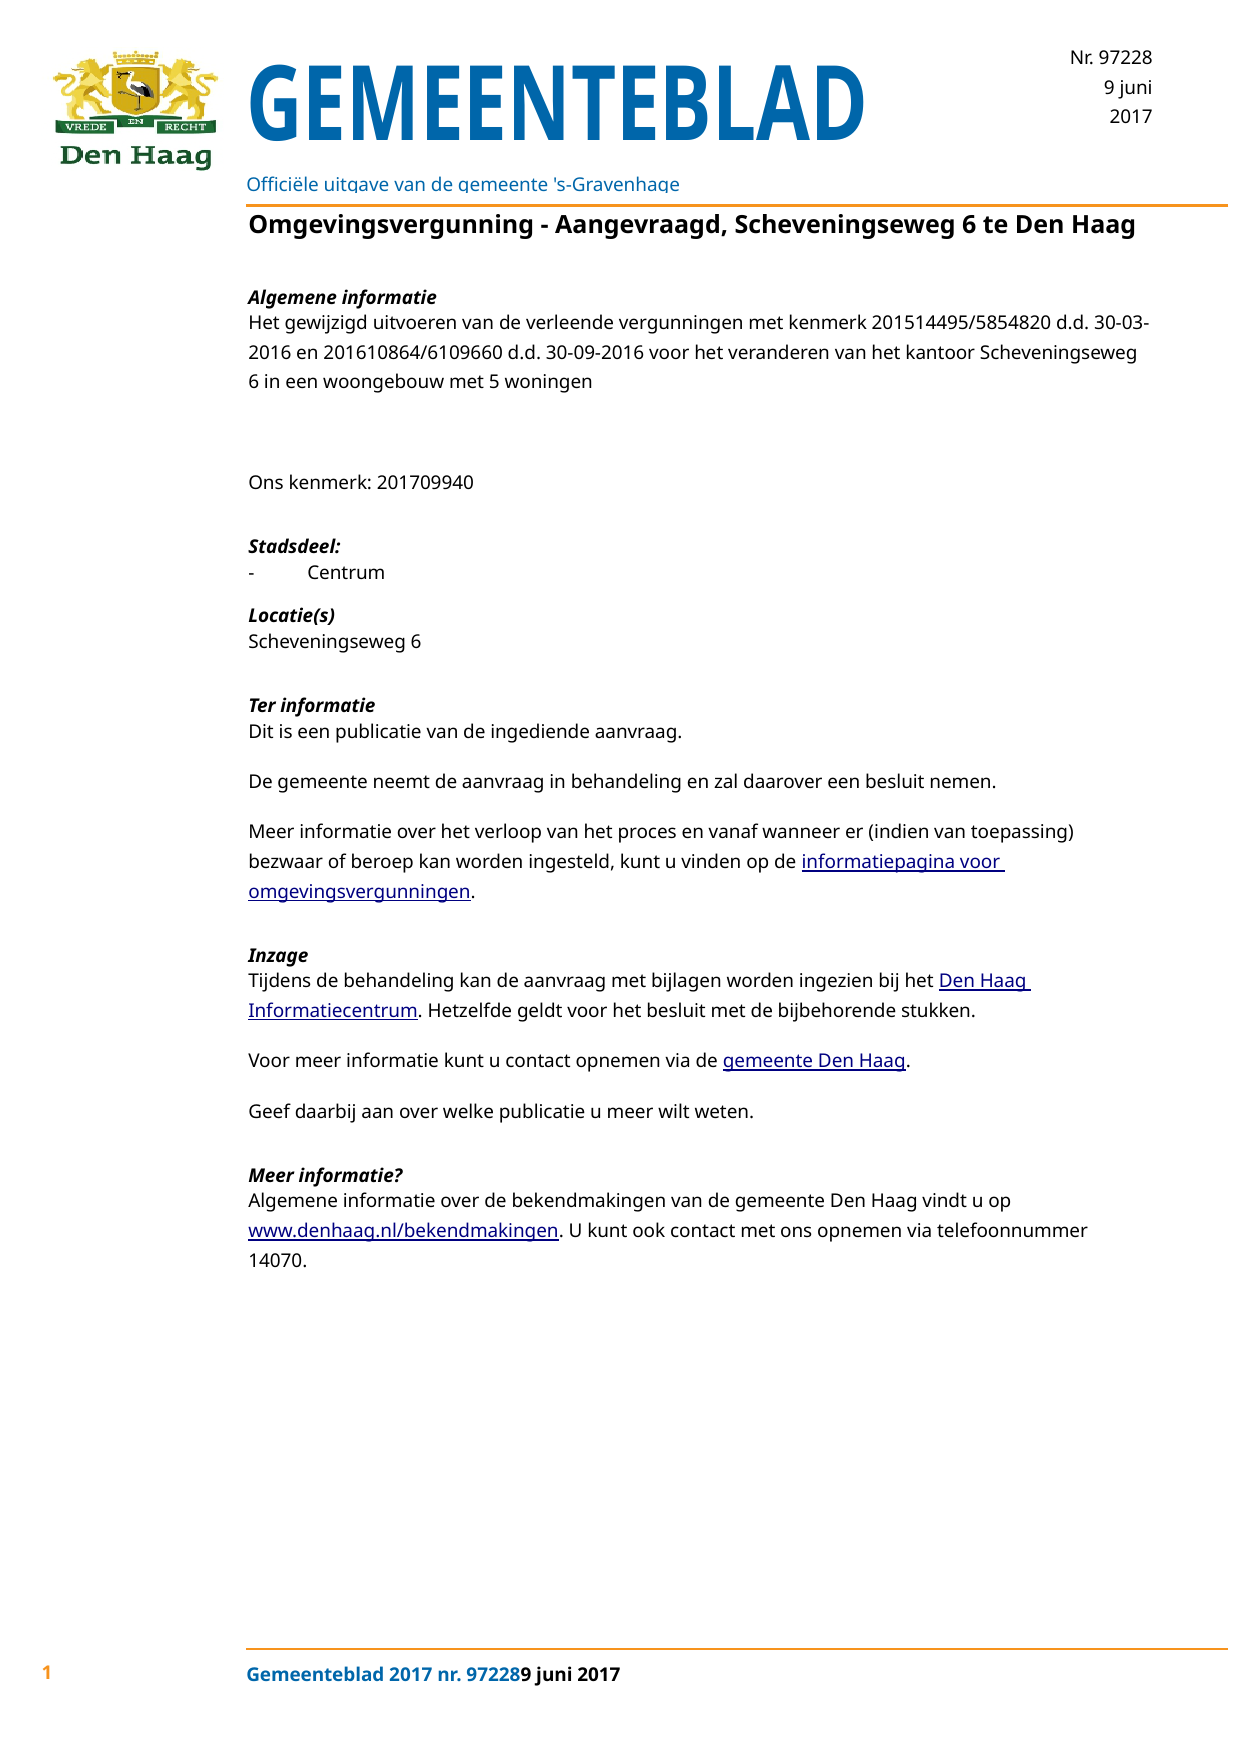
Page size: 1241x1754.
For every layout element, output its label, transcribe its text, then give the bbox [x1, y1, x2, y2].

text Geef daarbij aan over welke publicatie u meer wilt weten. [248, 1098, 1152, 1124]
text Omgevingsvergunning - Aangevraagd, Scheveningseweg 6 te Den Haag [248, 207, 1152, 241]
text Scheveningseweg 6 [248, 628, 1152, 654]
picture [41, 47, 231, 172]
text Het gewijzigd uitvoeren van de verleende vergunningen met kenmerk 201514495/5854820 d.d. 30-03-2016 en 201610864/6109660 d.d. 30-09-2016 voor het veranderen van het kantoor Scheveningseweg 6 in een woongebouw met 5 woningen [248, 309, 1152, 394]
text Ons kenmerk: 201709940 [248, 469, 1152, 495]
text Algemene informatie over de bekendmakingen van de gemeente Den Haag vindt u op www.denhaag.nl/bekendmakingen. U kunt ook contact met ons opnemen via telefoonnummer 14070. [248, 1188, 1152, 1272]
text Meer informatie? [248, 1162, 1152, 1188]
text Stadsdeel: [248, 533, 1152, 559]
text Tijdens de behandeling kan de aanvraag met bijlagen worden ingezien bij het Den Haag Informatiecentrum. Hetzelfde geldt voor het besluit met de bijbehorende stukken. [248, 967, 1152, 1023]
list Centrum [248, 559, 1152, 585]
text Dit is een publicatie van de ingediende aanvraag. [248, 718, 1152, 743]
text Inzage [248, 942, 1152, 967]
text De gemeente neemt de aanvraag in behandeling en zal daarover een besluit nemen. [248, 768, 1152, 794]
text Meer informatie over het verloop van het proces en vanaf wanneer er (indien van toepassing) bezwaar of beroep kan worden ingesteld, kunt u vinden op de informatiepagina voor omgevingsvergunningen. [248, 819, 1152, 903]
text Voor meer informatie kunt u contact opnemen via de gemeente Den Haag. [248, 1047, 1152, 1073]
text Ter informatie [248, 692, 1152, 718]
text Locatie(s) [248, 602, 1152, 628]
text Algemene informatie [248, 284, 1152, 309]
